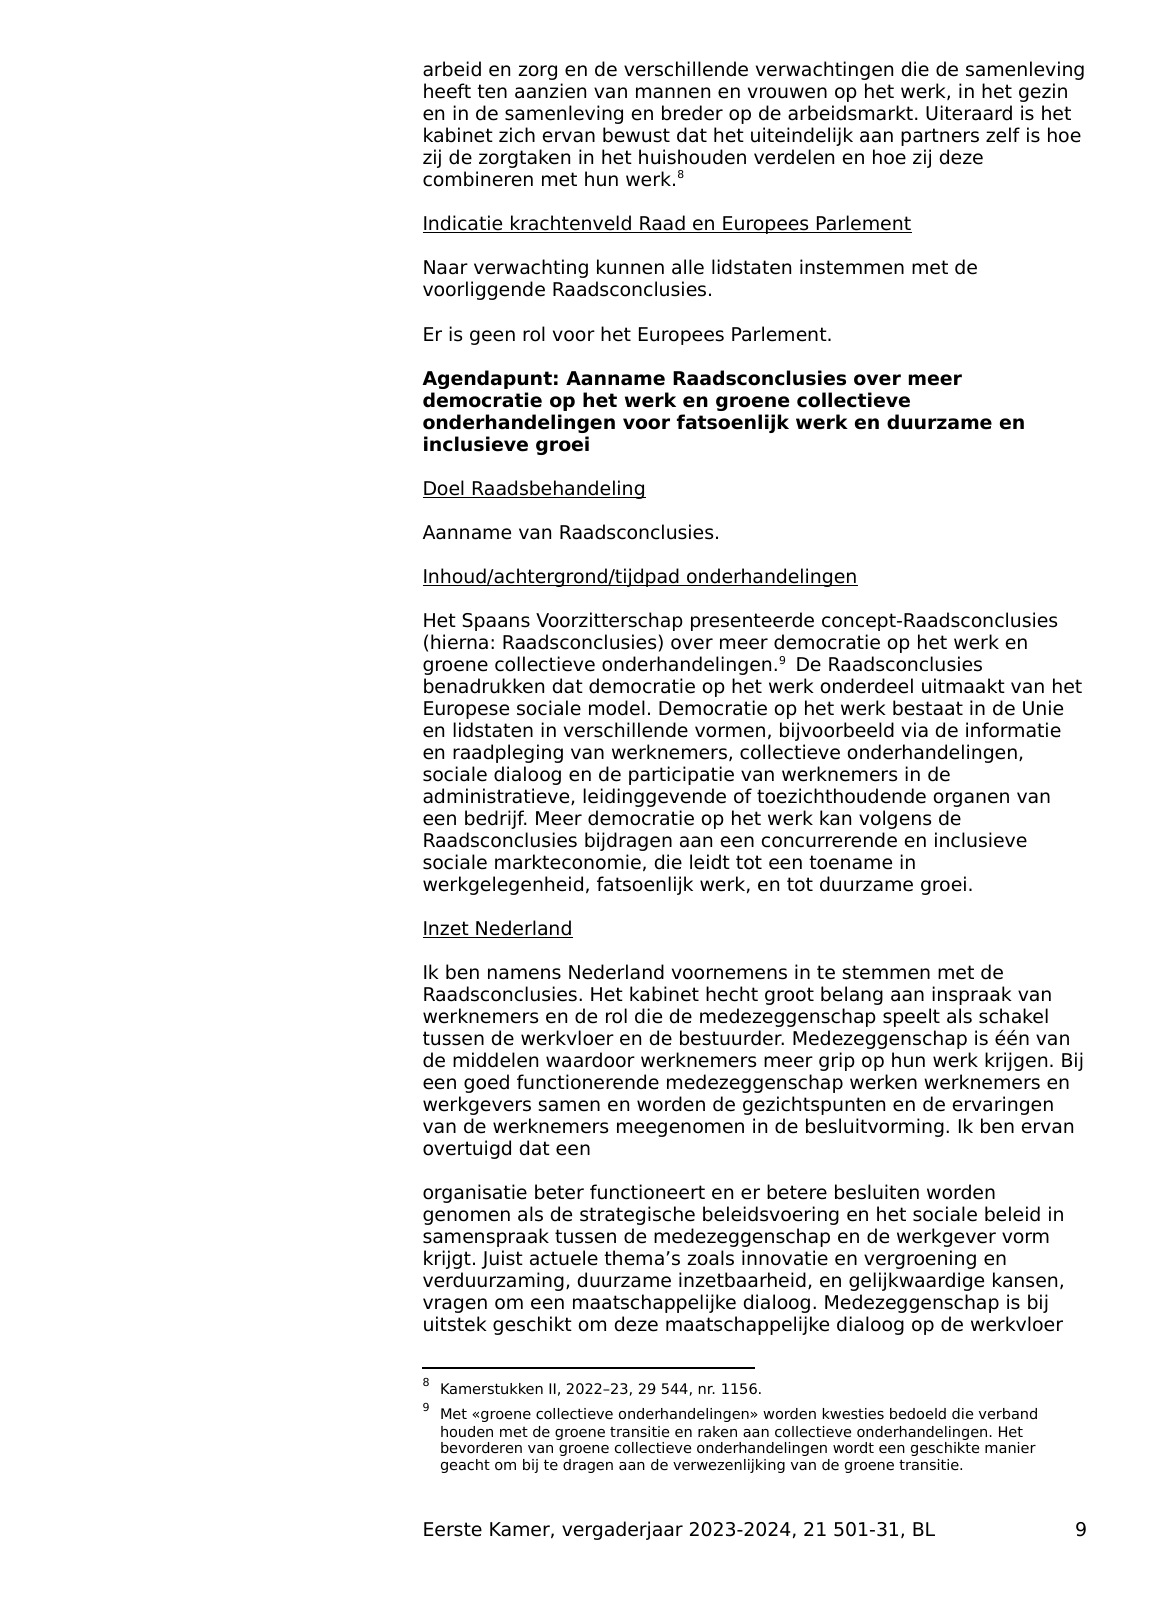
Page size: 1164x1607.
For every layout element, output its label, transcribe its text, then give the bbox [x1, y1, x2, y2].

text Met «groene collectieve onderhandelingen» worden kwesties bedoeld die verband houden met de groene transitie en raken aan collectieve onderhandelingen. Het bevorderen van groene collectieve onderhandelingen wordt een geschikte manier geacht om bij te dragen aan de verwezenlijking van de groene transitie. [422, 1402, 1087, 1474]
text arbeid en zorg en de verschillende verwachtingen die de samenleving heeft ten aanzien van mannen en vrouwen op het werk, in het gezin en in de samenleving en breder op de arbeidsmarkt. Uiteraard is het kabinet zich ervan bewust dat het uiteindelijk aan partners zelf is hoe zij de zorgtaken in het huishouden verdelen en hoe zij deze combineren met hun werk. [422, 59, 1087, 191]
text Kamerstukken II, 2022–23, 29 544, nr. 1156. [422, 1377, 1087, 1399]
text Aanname van Raadsconclusies. [422, 522, 1087, 544]
subtitle Doel Raadsbehandeling [422, 478, 1087, 500]
text organisatie beter functioneert en er betere besluiten worden genomen als de strategische beleidsvoering en het sociale beleid in samenspraak tussen de medezeggenschap en de werkgever vorm krijgt. Juist actuele thema’s zoals innovatie en vergroening en verduurzaming, duurzame inzetbaarheid, en gelijkwaardige kansen, vragen om een maatschappelijke dialoog. Medezeggenschap is bij uitstek geschikt om deze maatschappelijke dialoog op de werkvloer [422, 1182, 1087, 1336]
text Er is geen rol voor het Europees Parlement. [422, 323, 1087, 345]
text Ik ben namens Nederland voornemens in te stemmen met de Raadsconclusies. Het kabinet hecht groot belang aan inspraak van werknemers en de rol die de medezeggenschap speelt als schakel tussen de werkvloer en de bestuurder. Medezeggenschap is één van de middelen waardoor werknemers meer grip op hun werk krijgen. Bij een goed functionerende medezeggenschap werken werknemers en werkgevers samen en worden de gezichtspunten en de ervaringen van de werknemers meegenomen in de besluitvorming. Ik ben ervan overtuigd dat een [422, 962, 1087, 1160]
text Het Spaans Voorzitterschap presenteerde concept-Raadsconclusies (hierna: Raadsconclusies) over meer democratie op het werk en groene collectieve onderhandelingen. De Raadsconclusies benadrukken dat democratie op het werk onderdeel uitmaakt van het Europese sociale model. Democratie op het werk bestaat in de Unie en lidstaten in verschillende vormen, bijvoorbeeld via de informatie en raadpleging van werknemers, collectieve onderhandelingen, sociale dialoog en de participatie van werknemers in de administratieve, leidinggevende of toezichthoudende organen van een bedrijf. Meer democratie op het werk kan volgens de Raadsconclusies bijdragen aan een concurrerende en inclusieve sociale markteconomie, die leidt tot een toename in werkgelegenheid, fatsoenlijk werk, en tot duurzame groei. [422, 610, 1087, 896]
subtitle Indicatie krachtenveld Raad en Europees Parlement [422, 213, 1087, 235]
subtitle Inhoud/achtergrond/tijdpad onderhandelingen [422, 566, 1087, 588]
subtitle Inzet Nederland [422, 918, 1087, 940]
subtitle Agendapunt: Aanname Raadsconclusies over meer democratie op het werk en groene collectieve onderhandelingen voor fatsoenlijk werk en duurzame en inclusieve groei [422, 368, 1087, 456]
text Naar verwachting kunnen alle lidstaten instemmen met de voorliggende Raadsconclusies. [422, 257, 1087, 301]
